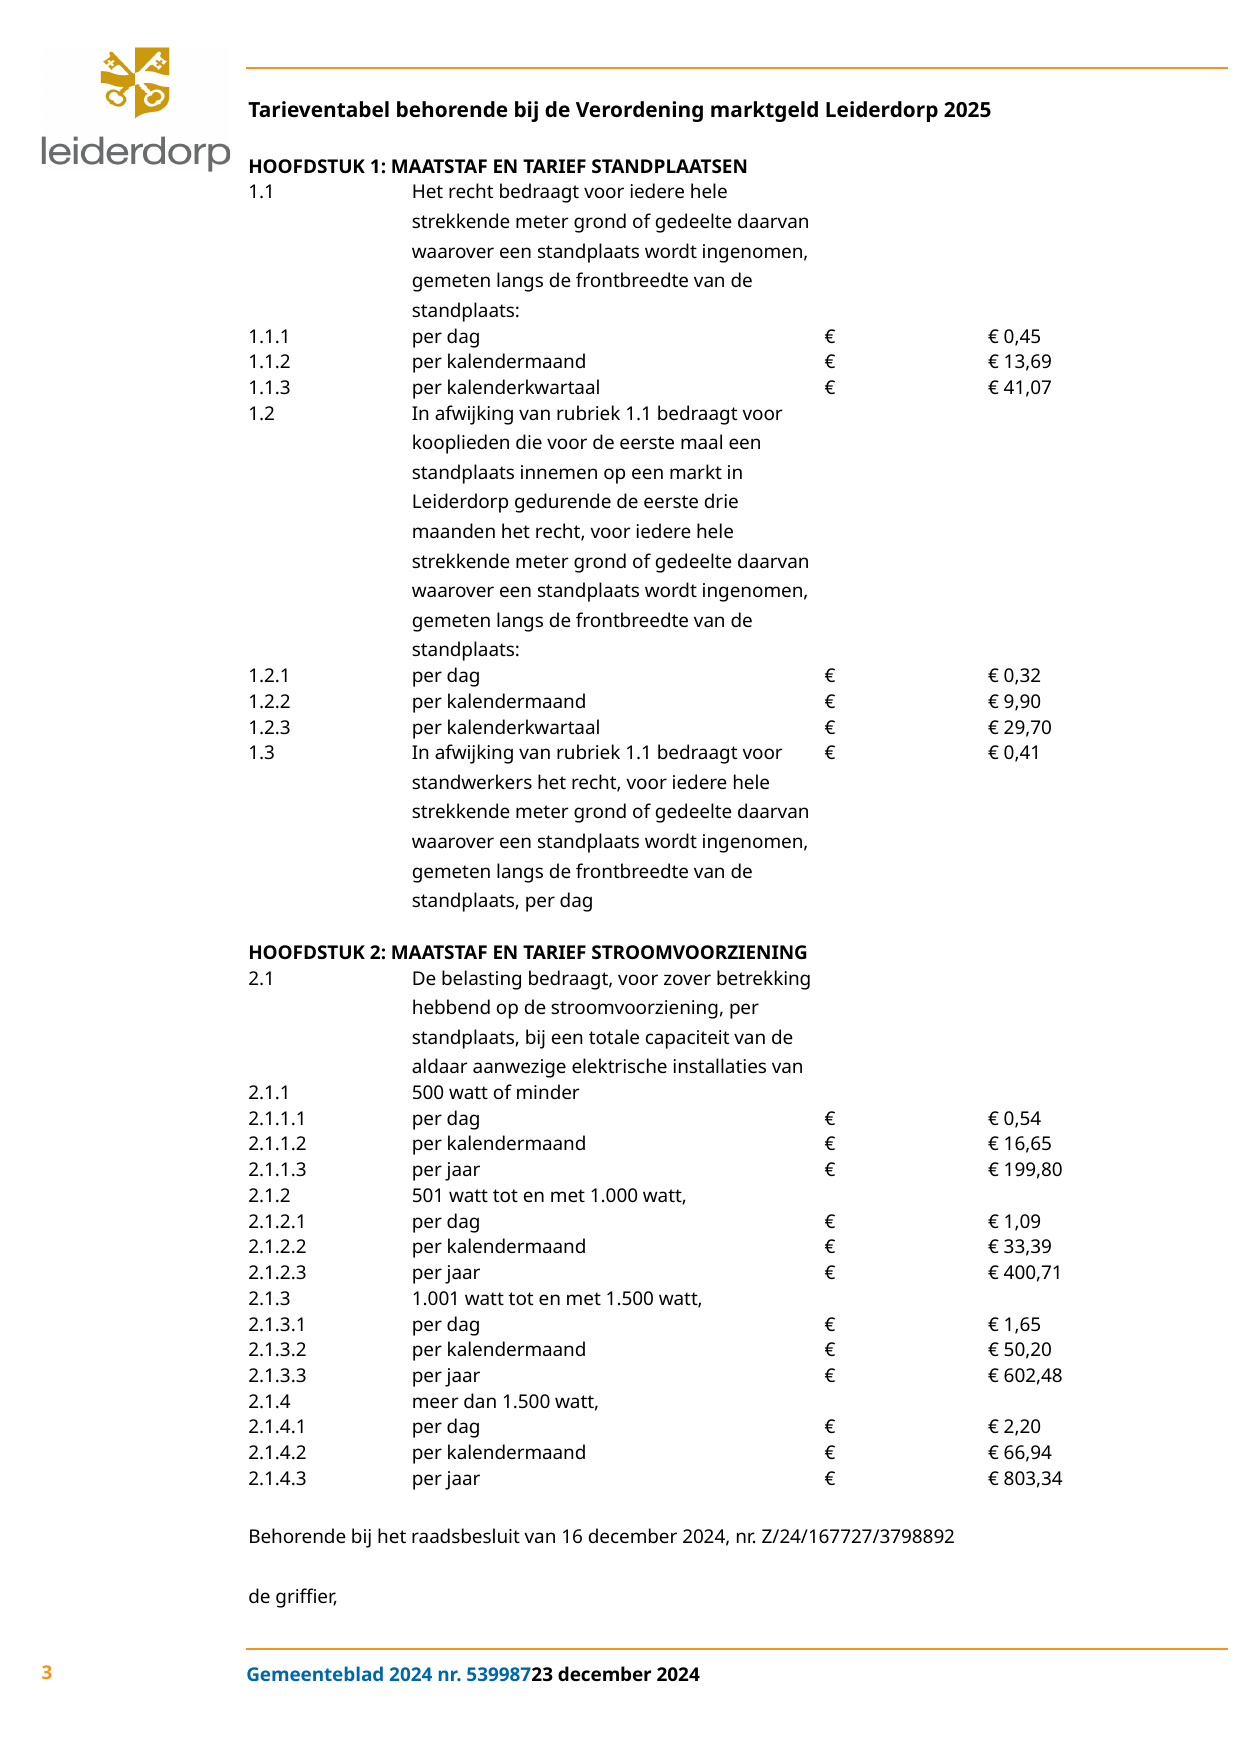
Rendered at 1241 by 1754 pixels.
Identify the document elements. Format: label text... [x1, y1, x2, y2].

table_cell 2.1.3.3 [248, 1362, 412, 1388]
table_cell [824, 179, 988, 323]
table_cell € 602,48 [988, 1362, 1152, 1388]
table_cell [988, 965, 1152, 1079]
table_cell 1.1 [248, 179, 412, 323]
table_cell 2.1.1 [248, 1079, 412, 1105]
table_cell € [824, 349, 988, 374]
table_cell 1.3 [248, 740, 412, 913]
table_cell € [824, 1414, 988, 1439]
table_cell € [824, 374, 988, 400]
table_cell Het recht bedraagt voor iedere hele strekkende meter grond of gedeelte daarvan waarover een standplaats wordt ingenomen, gemeten langs de frontbreedte van de standplaats: [412, 179, 824, 323]
table_cell [824, 1388, 988, 1414]
table_cell per jaar [412, 1156, 824, 1182]
table_cell € 2,20 [988, 1414, 1152, 1439]
table_cell € 0,32 [988, 663, 1152, 688]
table_cell 2.1.1.1 [248, 1105, 412, 1131]
table_cell per dag [412, 1311, 824, 1336]
table_cell per jaar [412, 1259, 824, 1285]
table_cell € [824, 1234, 988, 1259]
table_cell per dag [412, 1208, 824, 1233]
text Tarieventabel behorende bij de Verordening marktgeld Leiderdorp 2025 [248, 95, 1152, 123]
table_cell 2.1.3 [248, 1285, 412, 1311]
table_cell 2.1 [248, 965, 412, 1079]
table_cell € 9,90 [988, 688, 1152, 714]
table_cell [248, 913, 412, 939]
table_cell 1.2.1 [248, 663, 412, 688]
table_cell 1.1.2 [248, 349, 412, 374]
table_cell per kalendermaand [412, 1439, 824, 1465]
table_cell 2.1.4.3 [248, 1465, 412, 1491]
table_cell [824, 939, 988, 965]
table_cell per dag [412, 663, 824, 688]
table_header [824, 153, 988, 179]
table_cell 1.2.3 [248, 714, 412, 739]
table_cell per kalendermaand [412, 688, 824, 714]
table_cell € 16,65 [988, 1131, 1152, 1156]
table_cell 501 watt tot en met 1.000 watt, [412, 1182, 824, 1208]
table_cell [988, 1285, 1152, 1311]
table_cell € 0,45 [988, 323, 1152, 348]
table_cell € [824, 1259, 988, 1285]
table_cell 2.1.2 [248, 1182, 412, 1208]
table_cell € 0,41 [988, 740, 1152, 913]
table_cell [824, 913, 988, 939]
table_cell per dag [412, 1414, 824, 1439]
table_cell € 1,09 [988, 1208, 1152, 1233]
table_cell 500 watt of minder [412, 1079, 824, 1105]
table_cell € [824, 688, 988, 714]
table_cell [988, 1079, 1152, 1105]
table_cell 2.1.1.3 [248, 1156, 412, 1182]
table_cell 1.001 watt tot en met 1.500 watt, [412, 1285, 824, 1311]
table_cell 2.1.4.2 [248, 1439, 412, 1465]
table_cell 2.1.2.2 [248, 1234, 412, 1259]
table_cell € [824, 1362, 988, 1388]
table_cell [988, 1388, 1152, 1414]
table_cell 2.1.3.1 [248, 1311, 412, 1336]
table_cell € 0,54 [988, 1105, 1152, 1131]
table_cell per kalendermaand [412, 1336, 824, 1362]
table_cell 2.1.2.3 [248, 1259, 412, 1285]
table_cell € [824, 714, 988, 739]
table_cell per dag [412, 1105, 824, 1131]
table_cell € 50,20 [988, 1336, 1152, 1362]
table_cell € [824, 1105, 988, 1131]
table_cell per dag [412, 323, 824, 348]
table_cell per jaar [412, 1465, 824, 1491]
table_cell 2.1.4.1 [248, 1414, 412, 1439]
table_cell 1.2 [248, 400, 412, 662]
table_cell [824, 965, 988, 1079]
table_cell € [824, 1156, 988, 1182]
table_cell 1.1.3 [248, 374, 412, 400]
table_cell In afwijking van rubriek 1.1 bedraagt voor standwerkers het recht, voor iedere hele strekkende meter grond of gedeelte daarvan waarover een standplaats wordt ingenomen, gemeten langs de frontbreedte van de standplaats, per dag [412, 740, 824, 913]
table_cell € [824, 740, 988, 913]
table_cell [988, 179, 1152, 323]
table_cell € 1,65 [988, 1311, 1152, 1336]
table_cell per kalendermaand [412, 1234, 824, 1259]
table_cell [412, 913, 824, 939]
picture [41, 47, 231, 172]
table_cell 1.1.1 [248, 323, 412, 348]
table_cell per kalenderkwartaal [412, 714, 824, 739]
table_cell meer dan 1.500 watt, [412, 1388, 824, 1414]
table_cell € [824, 1311, 988, 1336]
table_cell 2.1.1.2 [248, 1131, 412, 1156]
table_cell € [824, 1439, 988, 1465]
table_cell per jaar [412, 1362, 824, 1388]
table_cell [988, 913, 1152, 939]
table_cell per kalenderkwartaal [412, 374, 824, 400]
table_cell € 33,39 [988, 1234, 1152, 1259]
table_cell 1.2.2 [248, 688, 412, 714]
table_cell per kalendermaand [412, 349, 824, 374]
table_cell [824, 1285, 988, 1311]
table_cell € [824, 1208, 988, 1233]
table_cell € 400,71 [988, 1259, 1152, 1285]
table_cell € [824, 663, 988, 688]
table_cell € 13,69 [988, 349, 1152, 374]
table_cell [988, 400, 1152, 662]
table_cell € [824, 1131, 988, 1156]
table_cell € 66,94 [988, 1439, 1152, 1465]
table_cell HOOFDSTUK 2: MAATSTAF EN TARIEF STROOMVOORZIENING [248, 939, 824, 965]
table_cell € 199,80 [988, 1156, 1152, 1182]
table_cell [824, 400, 988, 662]
table_cell 2.1.3.2 [248, 1336, 412, 1362]
table_cell € 29,70 [988, 714, 1152, 739]
table_cell € [824, 1336, 988, 1362]
table_cell [824, 1182, 988, 1208]
table_cell 2.1.2.1 [248, 1208, 412, 1233]
table_cell € 803,34 [988, 1465, 1152, 1491]
table_header HOOFDSTUK 1: MAATSTAF EN TARIEF STANDPLAATSEN [248, 153, 824, 179]
table_cell € [824, 1465, 988, 1491]
table_header [988, 153, 1152, 179]
table_cell [988, 1182, 1152, 1208]
table_cell [988, 939, 1152, 965]
table_cell [824, 1079, 988, 1105]
text de griffier, [248, 1583, 1152, 1608]
table_cell In afwijking van rubriek 1.1 bedraagt voor kooplieden die voor de eerste maal een standplaats innemen op een markt in Leiderdorp gedurende de eerste drie maanden het recht, voor iedere hele strekkende meter grond of gedeelte daarvan waarover een standplaats wordt ingenomen, gemeten langs de frontbreedte van de standplaats: [412, 400, 824, 662]
text Behorende bij het raadsbesluit van 16 december 2024, nr. Z/24/167727/3798892 [248, 1524, 1152, 1549]
table_cell € [824, 323, 988, 348]
table_cell 2.1.4 [248, 1388, 412, 1414]
table_cell per kalendermaand [412, 1131, 824, 1156]
table_cell € 41,07 [988, 374, 1152, 400]
table_cell De belasting bedraagt, voor zover betrekking hebbend op de stroomvoorziening, per standplaats, bij een totale capaciteit van de aldaar aanwezige elektrische installaties van [412, 965, 824, 1079]
